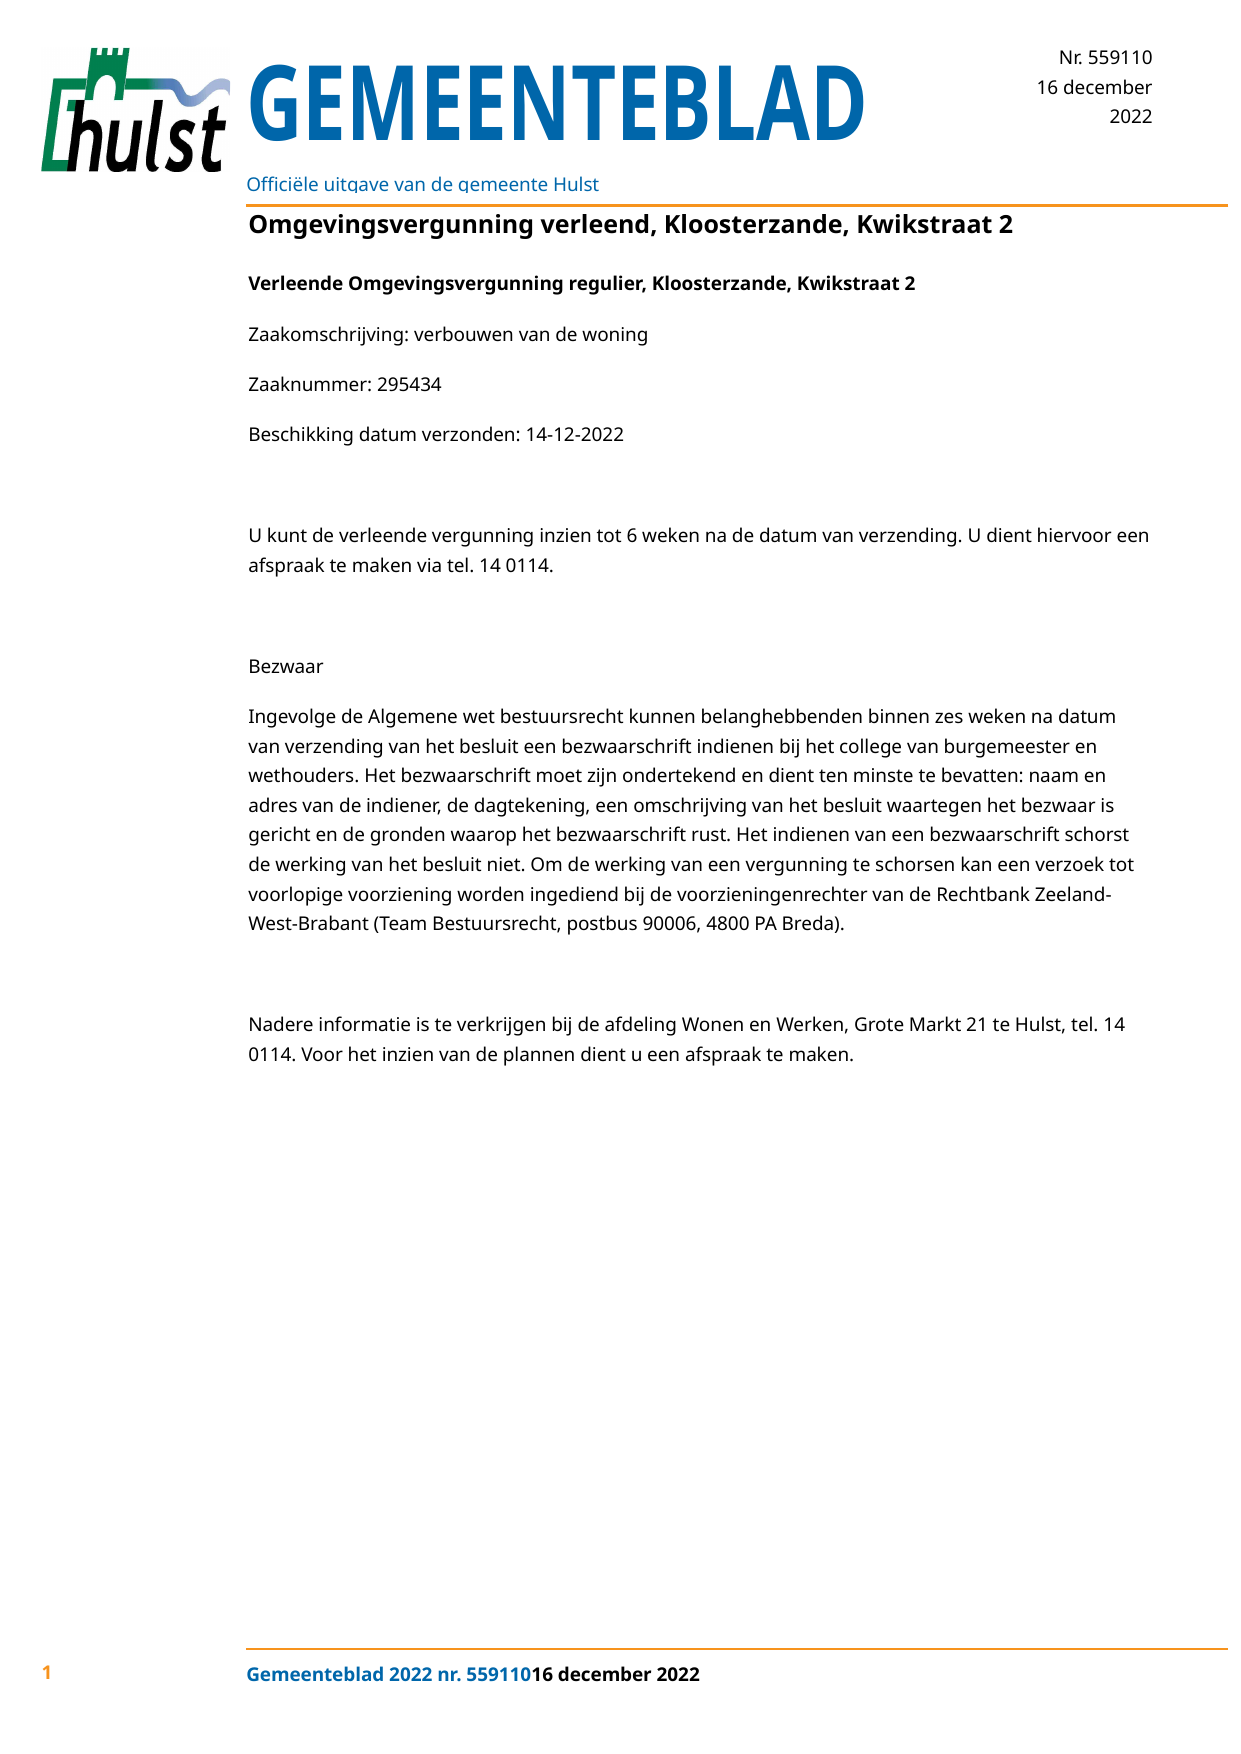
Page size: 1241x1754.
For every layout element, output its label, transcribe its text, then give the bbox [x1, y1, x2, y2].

text Omgevingsvergunning verleend, Kloosterzande, Kwikstraat 2 [248, 207, 1152, 241]
text Zaakomschrijving: verbouwen van de woning [248, 321, 1152, 346]
text Verleende Omgevingsvergunning regulier, Kloosterzande, Kwikstraat 2 [248, 270, 1152, 296]
picture [41, 47, 231, 172]
text Ingevolge de Algemene wet bestuursrecht kunnen belanghebbenden binnen zes weken na datum van verzending van het besluit een bezwaarschrift indienen bij het college van burgemeester en wethouders. Het bezwaarschrift moet zijn ondertekend en dient ten minste te bevatten: naam en adres van de indiener, de dagtekening, een omschrijving van het besluit waartegen het bezwaar is gericht en de gronden waarop het bezwaarschrift rust. Het indienen van een bezwaarschrift schorst de werking van het besluit niet. Om de werking van een vergunning te schorsen kan een verzoek tot voorlopige voorziening worden ingediend bij de voorzieningenrechter van de Rechtbank Zeeland-West-Brabant (Team Bestuursrecht, postbus 90006, 4800 PA Breda). [248, 703, 1152, 936]
text Nadere informatie is te verkrijgen bij de afdeling Wonen en Werken, Grote Markt 21 te Hulst, tel. 14 0114. Voor het inzien van de plannen dient u een afspraak te maken. [248, 1011, 1152, 1066]
text U kunt de verleende vergunning inzien tot 6 weken na de datum van verzending. U dient hiervoor een afspraak te maken via tel. 14 0114. [248, 522, 1152, 578]
text Bezwaar [248, 653, 1152, 678]
text Beschikking datum verzonden: 14-12-2022 [248, 422, 1152, 447]
text Zaaknummer: 295434 [248, 371, 1152, 397]
